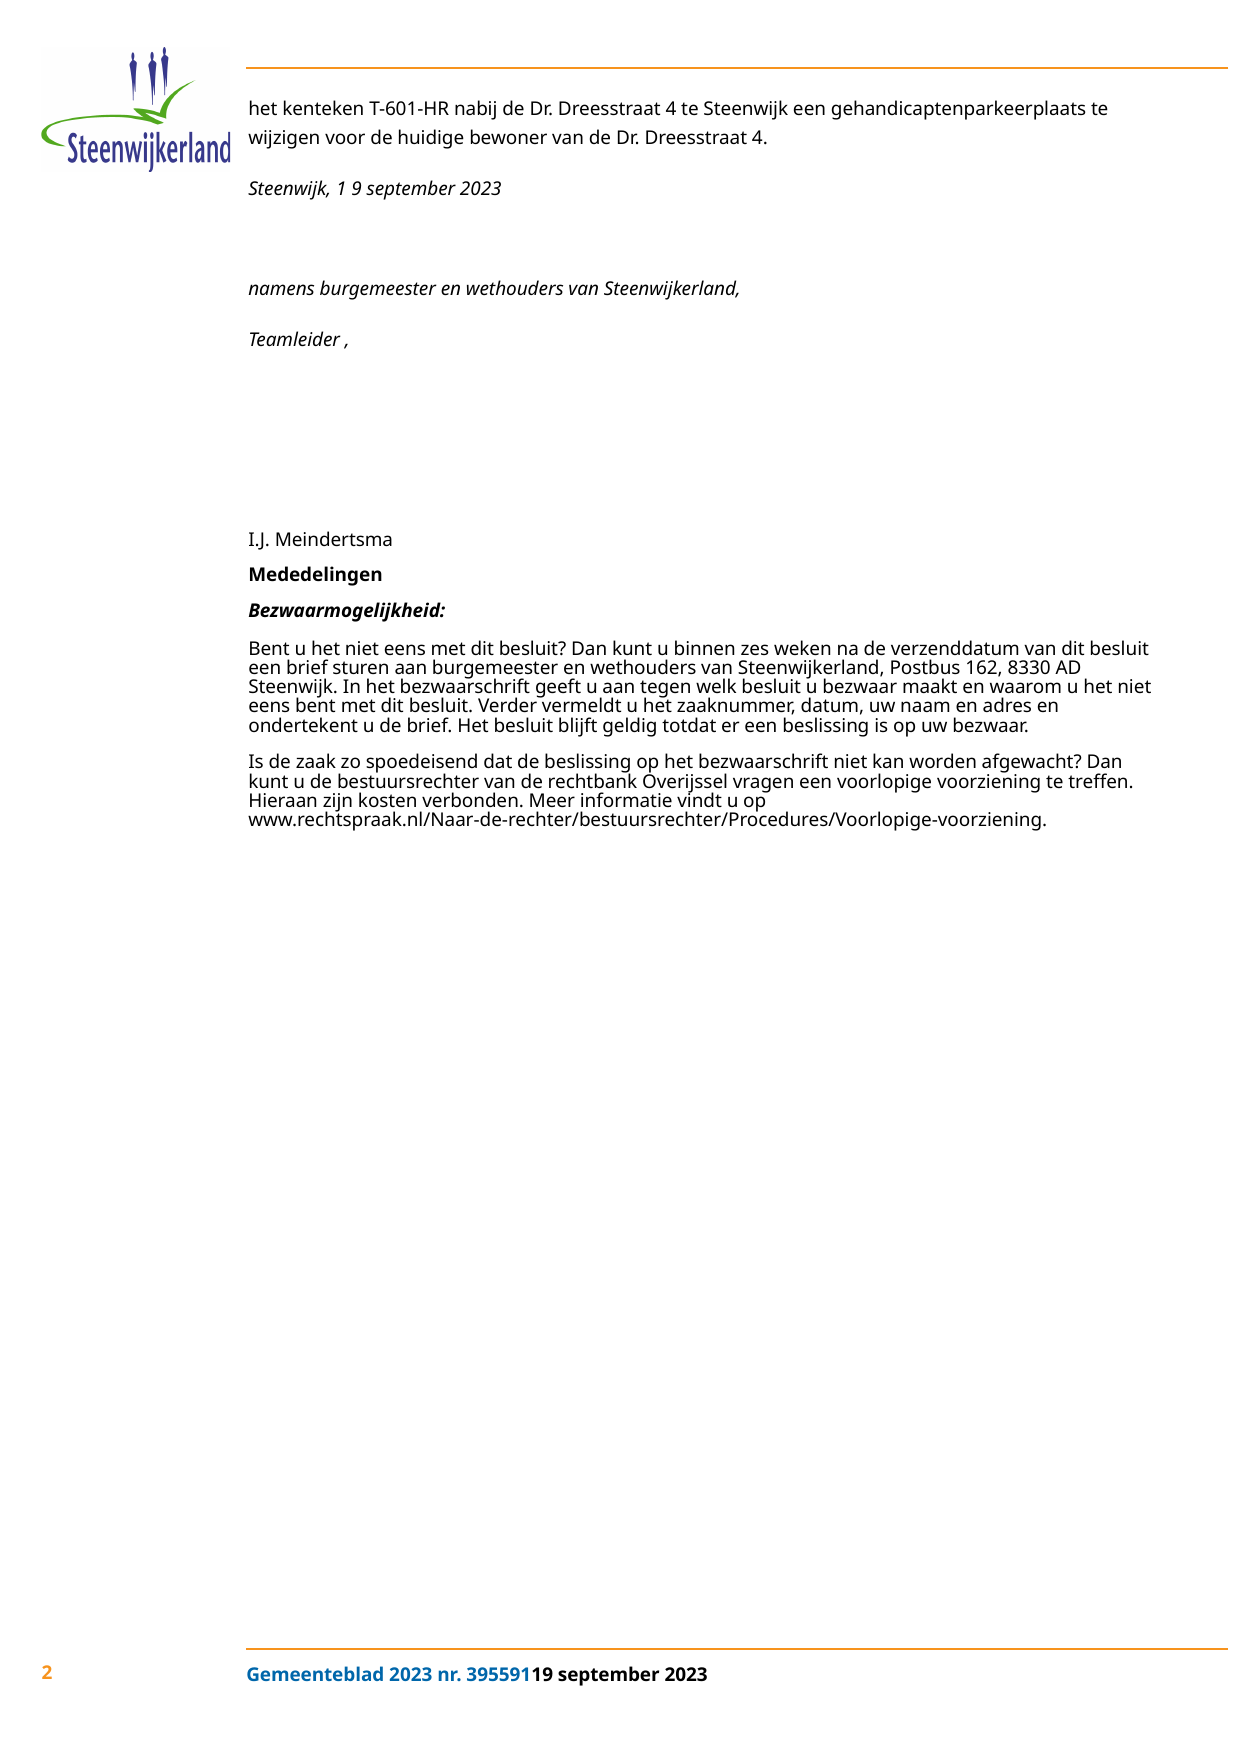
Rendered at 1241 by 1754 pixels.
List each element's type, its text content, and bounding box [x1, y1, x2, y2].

text Mededelingen [248, 566, 1152, 585]
text Is de zaak zo spoedeisend dat de beslissing op het bezwaarschrift niet kan worden afgewacht? Dan kunt u de bestuursrechter van de rechtbank Overijssel vragen een voorlopige voorziening te treffen. Hieraan zijn kosten verbonden. Meer informatie vindt u op www.rechtspraak.nl/Naar-de-rechter/bestuursrechter/Procedures/Voorlopige-voorziening. [248, 753, 1152, 831]
text Bent u het niet eens met dit besluit? Dan kunt u binnen zes weken na de verzenddatum van dit besluit een brief sturen aan burgemeester en wethouders van Steenwijkerland, Postbus 162, 8330 AD Steenwijk. In het bezwaarschrift geeft u aan tegen welk besluit u bezwaar maakt en waarom u het niet eens bent met dit besluit. Verder vermeldt u het zaaknummer, datum, uw naam en adres en ondertekent u de brief. Het besluit blijft geldig totdat er een beslissing is op uw bezwaar. [248, 639, 1152, 736]
picture [41, 47, 231, 172]
text Bezwaarmogelijkheid: [248, 602, 1152, 622]
text namens burgemeester en wethouders van Steenwijkerland, [248, 276, 1152, 301]
text I.J. Meindertsma [248, 526, 1152, 552]
text Steenwijk, 1 9 september 2023 [248, 175, 1152, 201]
text het kenteken T-601-HR nabij de Dr. Dreesstraat 4 te Steenwijk een gehandicaptenparkeerplaats te wijzigen voor de huidige bewoner van de Dr. Dreesstraat 4. [248, 95, 1152, 150]
text Teamleider , [248, 326, 1152, 352]
